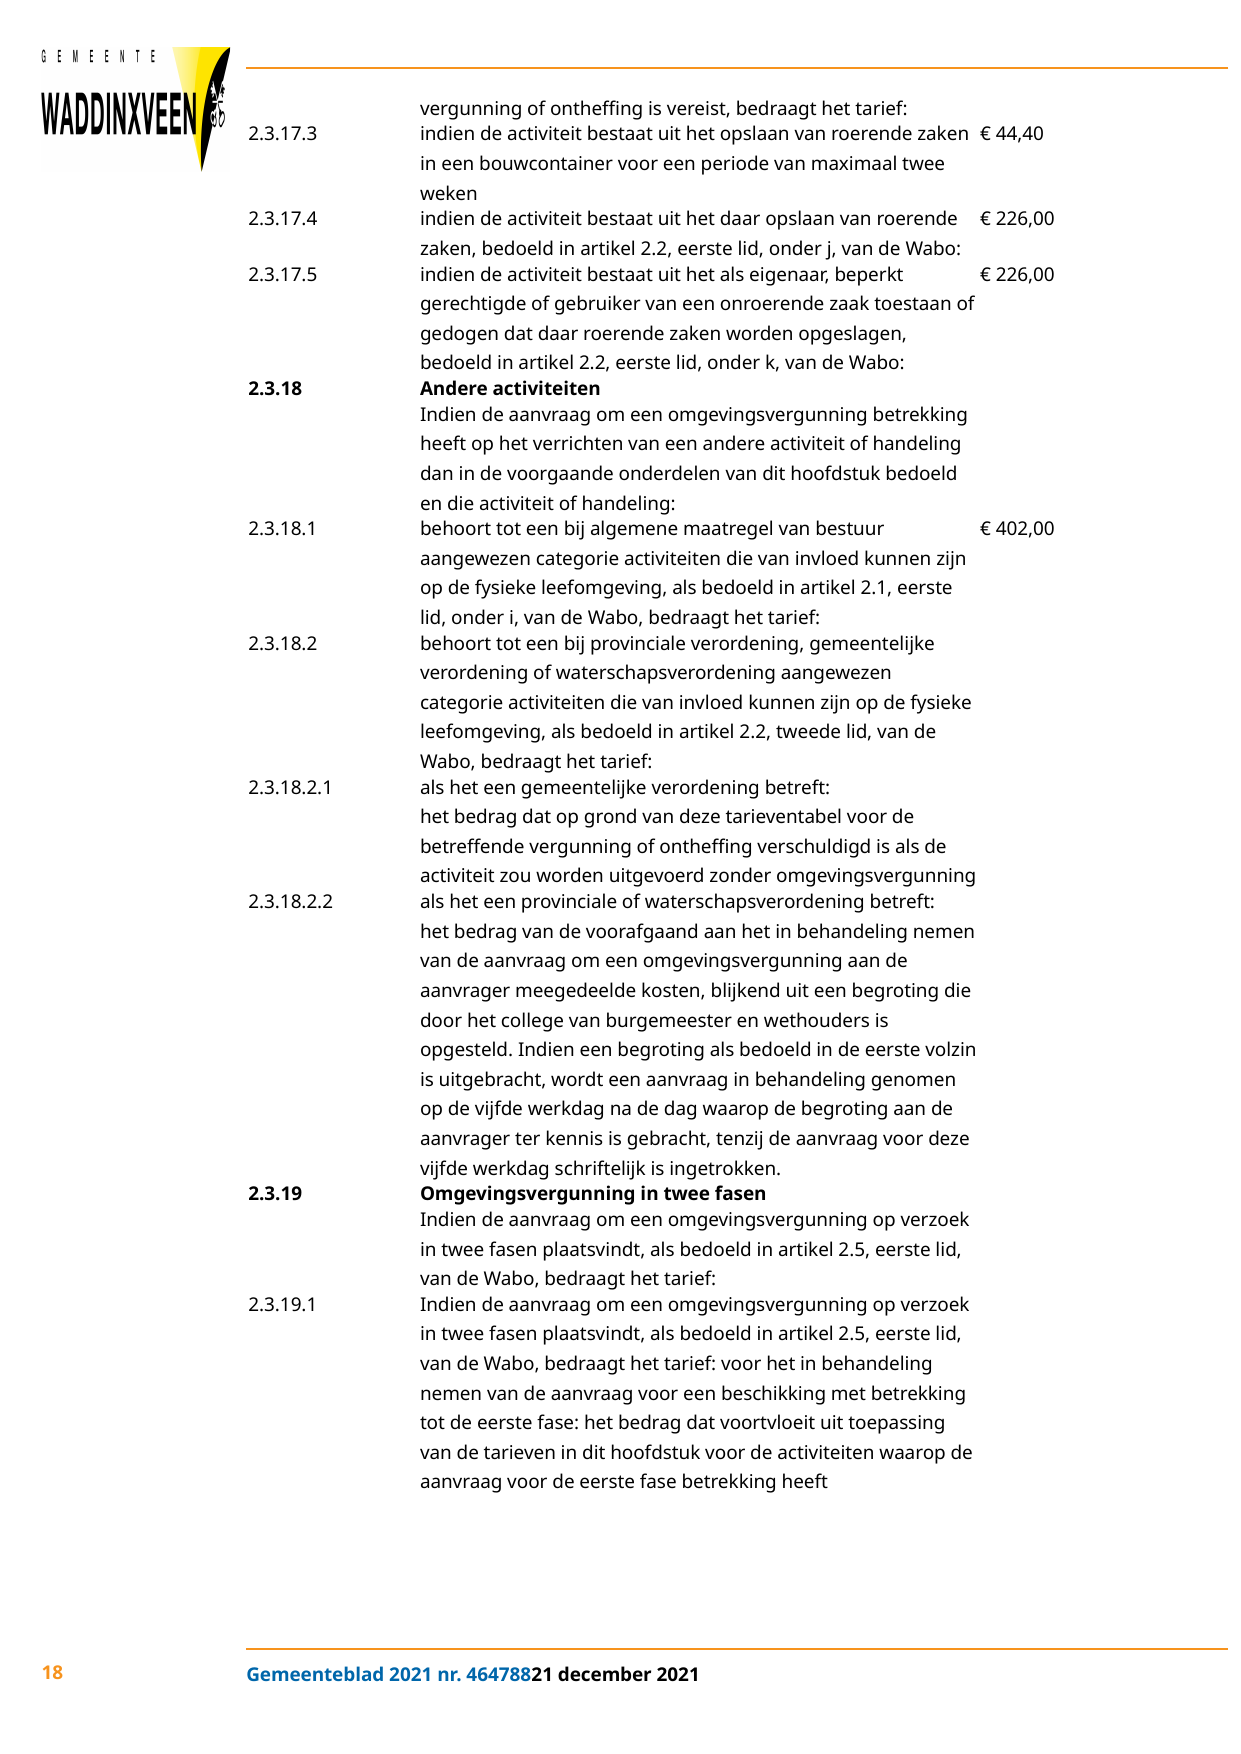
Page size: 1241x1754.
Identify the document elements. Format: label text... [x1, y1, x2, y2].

table_cell 2.3.17.4 [248, 205, 420, 261]
table_cell [980, 630, 1152, 774]
table_cell [980, 401, 1152, 515]
table_cell € 226,00 [980, 205, 1152, 261]
table_cell 2.3.18.1 [248, 515, 420, 630]
table_cell Indien de aanvraag om een omgevingsvergunning betrekking heeft op het verrichten van een andere activiteit of handeling dan in de voorgaande onderdelen van dit hoofdstuk bedoeld en die activiteit of handeling: [420, 401, 980, 515]
table_cell als het een provinciale of waterschapsverordening betreft: het bedrag van de voorafgaand aan het in behandeling nemen van de aanvraag om een omgevingsvergunning aan de aanvrager meegedeelde kosten, blijkend uit een begroting die door het college van burgemeester en wethouders is opgesteld. Indien een begroting als bedoeld in de eerste volzin is uitgebracht, wordt een aanvraag in behandeling genomen op de vijfde werkdag na de dag waarop de begroting aan de aanvrager ter kennis is gebracht, tenzij de aanvraag voor deze vijfde werkdag schriftelijk is ingetrokken. [420, 889, 980, 1180]
picture [41, 47, 231, 172]
table_cell [980, 95, 1152, 121]
table_cell behoort tot een bij algemene maatregel van bestuur aangewezen categorie activiteiten die van invloed kunnen zijn op de fysieke leefomgeving, als bedoeld in artikel 2.1, eerste lid, onder i, van de Wabo, bedraagt het tarief: [420, 515, 980, 630]
table_cell [248, 95, 420, 121]
table_cell 2.3.17.3 [248, 121, 420, 205]
table_cell Indien de aanvraag om een omgevingsvergunning op verzoek in twee fasen plaatsvindt, als bedoeld in artikel 2.5, eerste lid, van de Wabo, bedraagt het tarief: voor het in behandeling nemen van de aanvraag voor een beschikking met betrekking tot de eerste fase: het bedrag dat voortvloeit uit toepassing van de tarieven in dit hoofdstuk voor de activiteiten waarop de aanvraag voor de eerste fase betrekking heeft [420, 1291, 980, 1494]
table_cell [980, 1206, 1152, 1291]
table_cell [248, 1206, 420, 1291]
table_cell [980, 1291, 1152, 1494]
table_cell Omgevingsvergunning in twee fasen [420, 1180, 980, 1206]
table_cell Indien de aanvraag om een omgevingsvergunning op verzoek in twee fasen plaatsvindt, als bedoeld in artikel 2.5, eerste lid, van de Wabo, bedraagt het tarief: [420, 1206, 980, 1291]
table_cell [980, 375, 1152, 401]
table_cell indien de activiteit bestaat uit het als eigenaar, beperkt gerechtigde of gebruiker van een onroerende zaak toestaan of gedogen dat daar roerende zaken worden opgeslagen, bedoeld in artikel 2.2, eerste lid, onder k, van de Wabo: [420, 261, 980, 375]
table_cell indien de activiteit bestaat uit het daar opslaan van roerende zaken, bedoeld in artikel 2.2, eerste lid, onder j, van de Wabo: [420, 205, 980, 261]
table_cell indien de activiteit bestaat uit het opslaan van roerende zaken in een bouwcontainer voor een periode van maximaal twee weken [420, 121, 980, 205]
table_cell € 402,00 [980, 515, 1152, 630]
table_cell 2.3.18.2 [248, 630, 420, 774]
table_cell 2.3.18.2.1 [248, 774, 420, 888]
table_cell Andere activiteiten [420, 375, 980, 401]
table_cell behoort tot een bij provinciale verordening, gemeentelijke verordening of waterschapsverordening aangewezen categorie activiteiten die van invloed kunnen zijn op de fysieke leefomgeving, als bedoeld in artikel 2.2, tweede lid, van de Wabo, bedraagt het tarief: [420, 630, 980, 774]
table_cell 2.3.18.2.2 [248, 889, 420, 1180]
table_cell 2.3.19 [248, 1180, 420, 1206]
table_cell 2.3.19.1 [248, 1291, 420, 1494]
table_cell € 226,00 [980, 261, 1152, 375]
table_cell [980, 1180, 1152, 1206]
table_cell vergunning of ontheffing is vereist, bedraagt het tarief: [420, 95, 980, 121]
table_cell [248, 401, 420, 515]
table_cell 2.3.18 [248, 375, 420, 401]
table_cell [980, 889, 1152, 1180]
table_cell als het een gemeentelijke verordening betreft: het bedrag dat op grond van deze tarieventabel voor de betreffende vergunning of ontheffing verschuldigd is als de activiteit zou worden uitgevoerd zonder omgevingsvergunning [420, 774, 980, 888]
table_cell [980, 774, 1152, 888]
table_cell € 44,40 [980, 121, 1152, 205]
table_cell 2.3.17.5 [248, 261, 420, 375]
